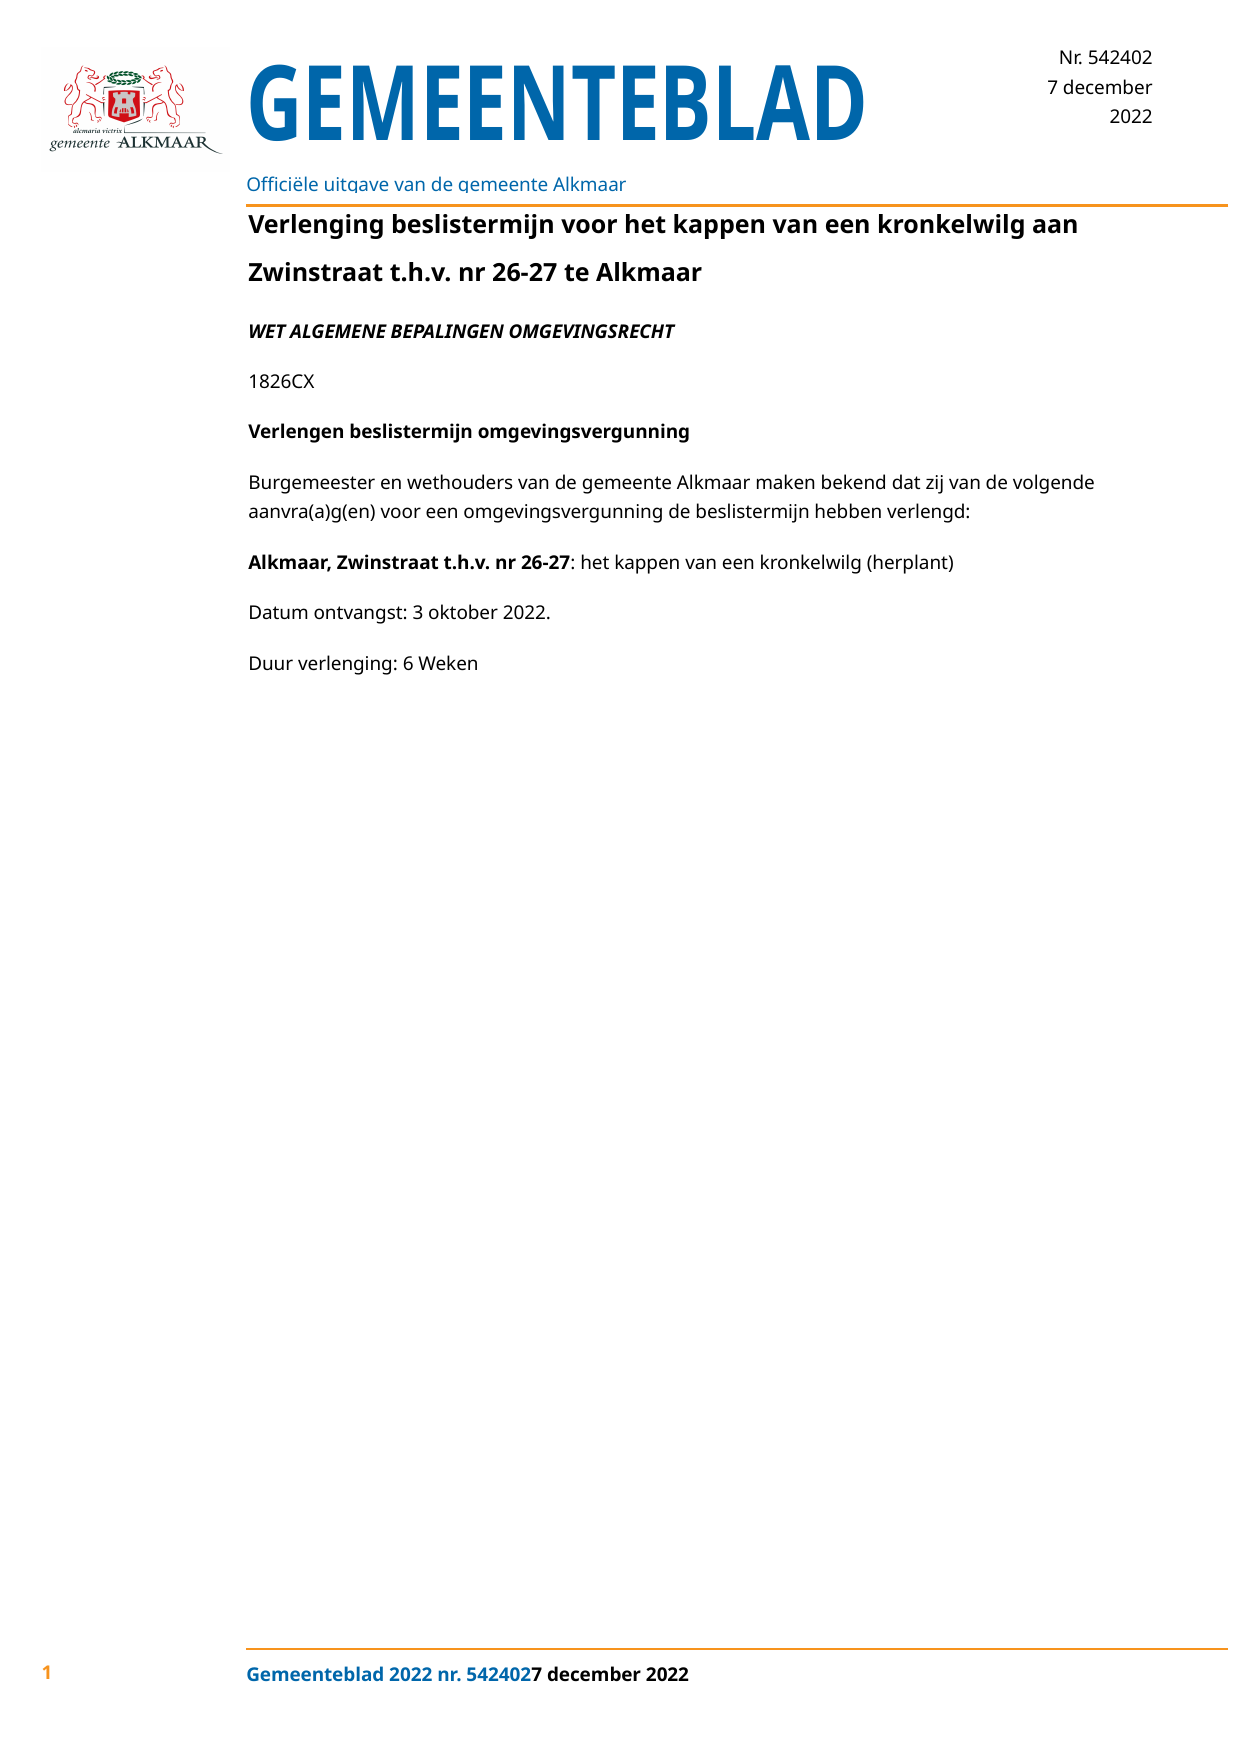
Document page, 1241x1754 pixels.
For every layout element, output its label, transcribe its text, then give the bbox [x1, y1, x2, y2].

text Verlenging beslistermijn voor het kappen van een kronkelwilg aan Zwinstraat t.h.v. nr 26-27 te Alkmaar [248, 207, 1152, 288]
text Alkmaar, Zwinstraat t.h.v. nr 26-27: het kappen van een kronkelwilg (herplant) [248, 549, 1152, 575]
text WET ALGEMENE BEPALINGEN OMGEVINGSRECHT [248, 318, 1152, 344]
text Duur verlenging: 6 Weken [248, 650, 1152, 676]
text Datum ontvangst: 3 oktober 2022. [248, 599, 1152, 625]
text Verlengen beslistermijn omgevingsvergunning [248, 419, 1152, 444]
picture [41, 47, 231, 172]
text Burgemeester en wethouders van de gemeente Alkmaar maken bekend dat zij van de volgende aanvra(a)g(en) voor een omgevingsvergunning de beslistermijn hebben verlengd: [248, 469, 1152, 524]
text 1826CX [248, 368, 1152, 394]
